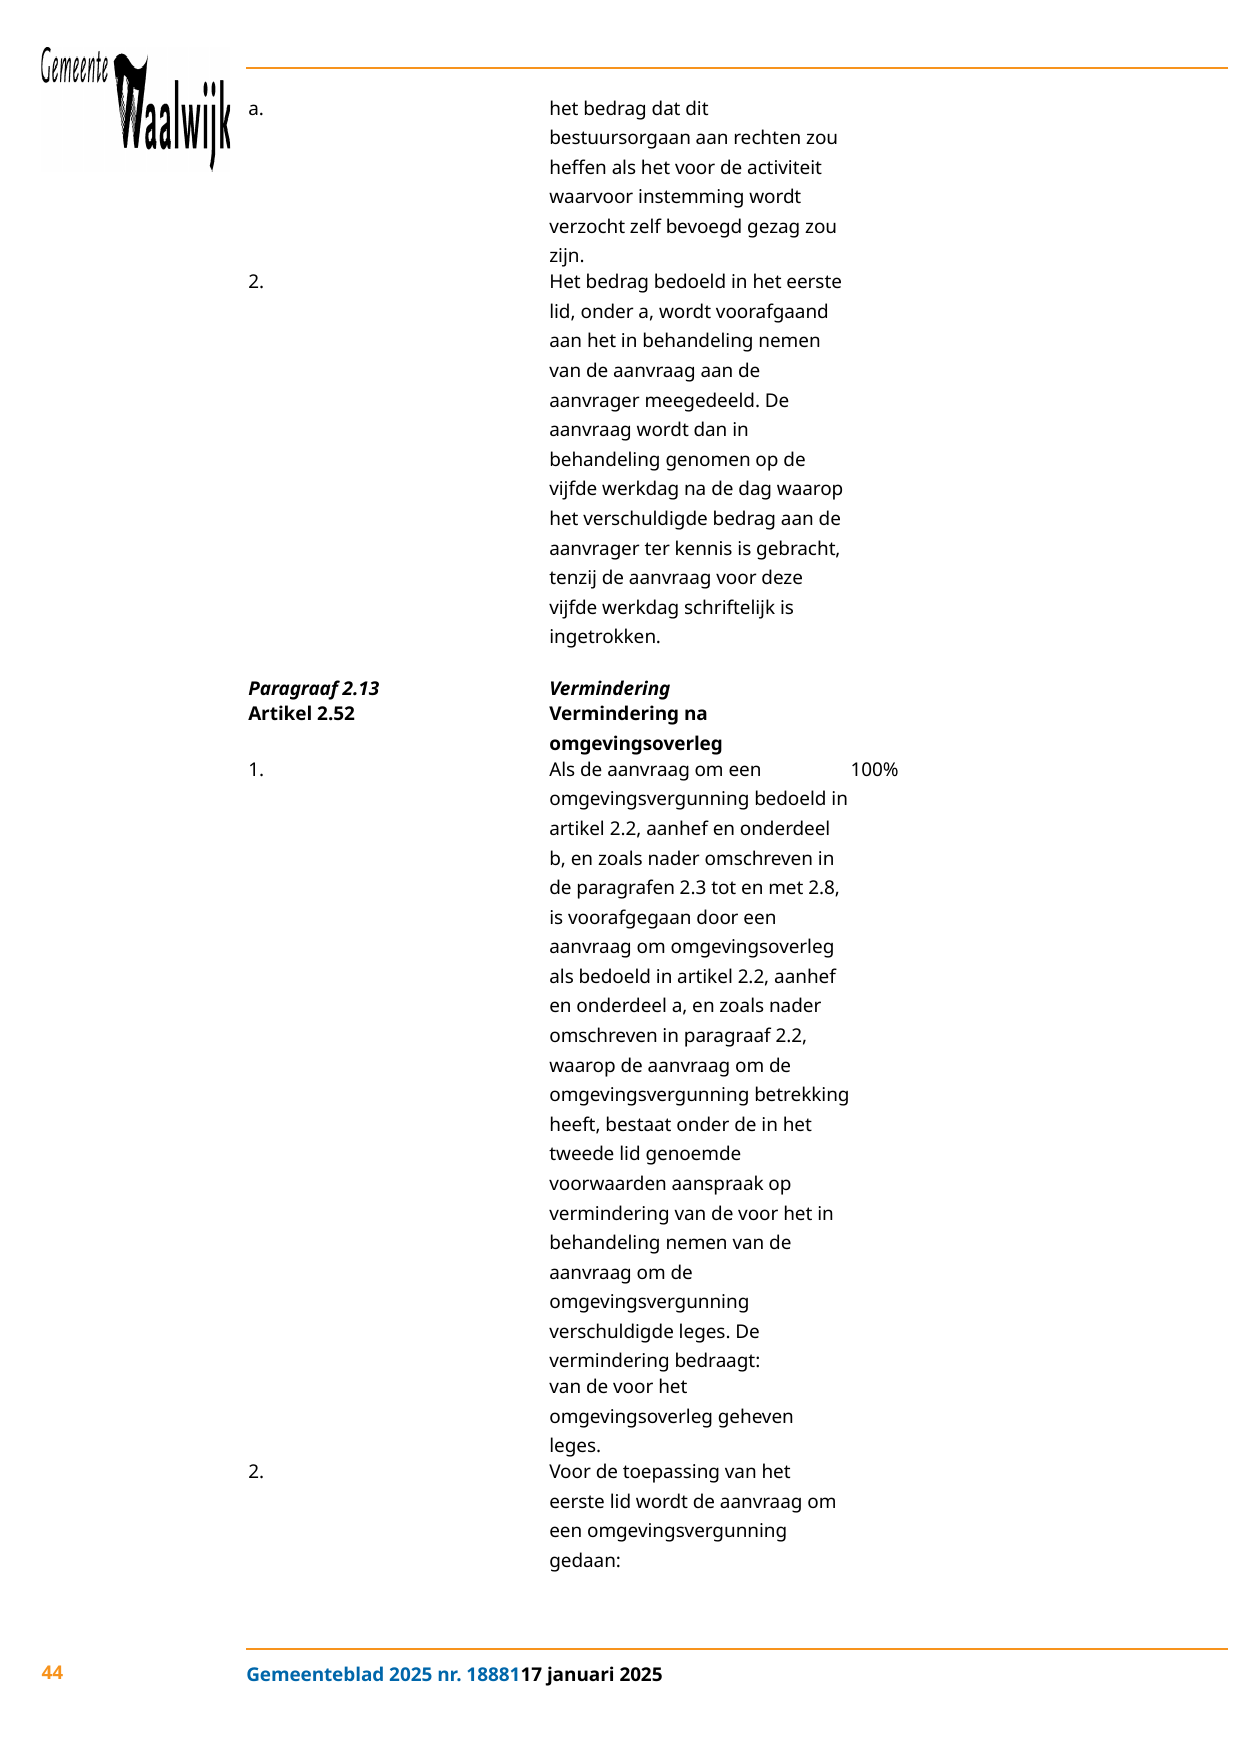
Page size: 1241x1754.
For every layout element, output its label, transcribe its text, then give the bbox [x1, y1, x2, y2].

table_cell [248, 649, 549, 675]
table_cell 100% [850, 756, 1152, 1373]
table_cell [850, 701, 1152, 756]
table_cell [850, 675, 1152, 701]
table_cell [248, 1373, 549, 1458]
table_cell [850, 1458, 1152, 1573]
table_cell van de voor het omgevingsoverleg geheven leges. [549, 1373, 850, 1458]
table_cell 2. [248, 269, 549, 649]
table_cell Vermindering na omgevingsoverleg [549, 701, 850, 756]
table_cell het bedrag dat dit bestuursorgaan aan rechten zou heffen als het voor de activiteit waarvoor instemming wordt verzocht zelf bevoegd gezag zou zijn. [549, 95, 850, 268]
table_cell a. [248, 95, 549, 268]
table_cell Vermindering [549, 675, 850, 701]
table_cell Artikel 2.52 [248, 701, 549, 756]
table_cell [850, 649, 1152, 675]
table_cell [850, 1373, 1152, 1458]
table_cell [850, 269, 1152, 649]
table_cell [549, 649, 850, 675]
table_cell Als de aanvraag om een omgevingsvergunning bedoeld in artikel 2.2, aanhef en onderdeel b, en zoals nader omschreven in de paragrafen 2.3 tot en met 2.8, is voorafgegaan door een aanvraag om omgevingsoverleg als bedoeld in artikel 2.2, aanhef en onderdeel a, en zoals nader omschreven in paragraaf 2.2, waarop de aanvraag om de omgevingsvergunning betrekking heeft, bestaat onder de in het tweede lid genoemde voorwaarden aanspraak op vermindering van de voor het in behandeling nemen van de aanvraag om de omgevingsvergunning verschuldigde leges. De vermindering bedraagt: [549, 756, 850, 1373]
picture [41, 47, 231, 172]
table_cell 1. [248, 756, 549, 1373]
table_cell Het bedrag bedoeld in het eerste lid, onder a, wordt voorafgaand aan het in behandeling nemen van de aanvraag aan de aanvrager meegedeeld. De aanvraag wordt dan in behandeling genomen op de vijfde werkdag na de dag waarop het verschuldigde bedrag aan de aanvrager ter kennis is gebracht, tenzij de aanvraag voor deze vijfde werkdag schriftelijk is ingetrokken. [549, 269, 850, 649]
table_cell Paragraaf 2.13 [248, 675, 549, 701]
table_cell Voor de toepassing van het eerste lid wordt de aanvraag om een omgevingsvergunning gedaan: [549, 1458, 850, 1573]
table_cell 2. [248, 1458, 549, 1573]
table_cell [850, 95, 1152, 268]
